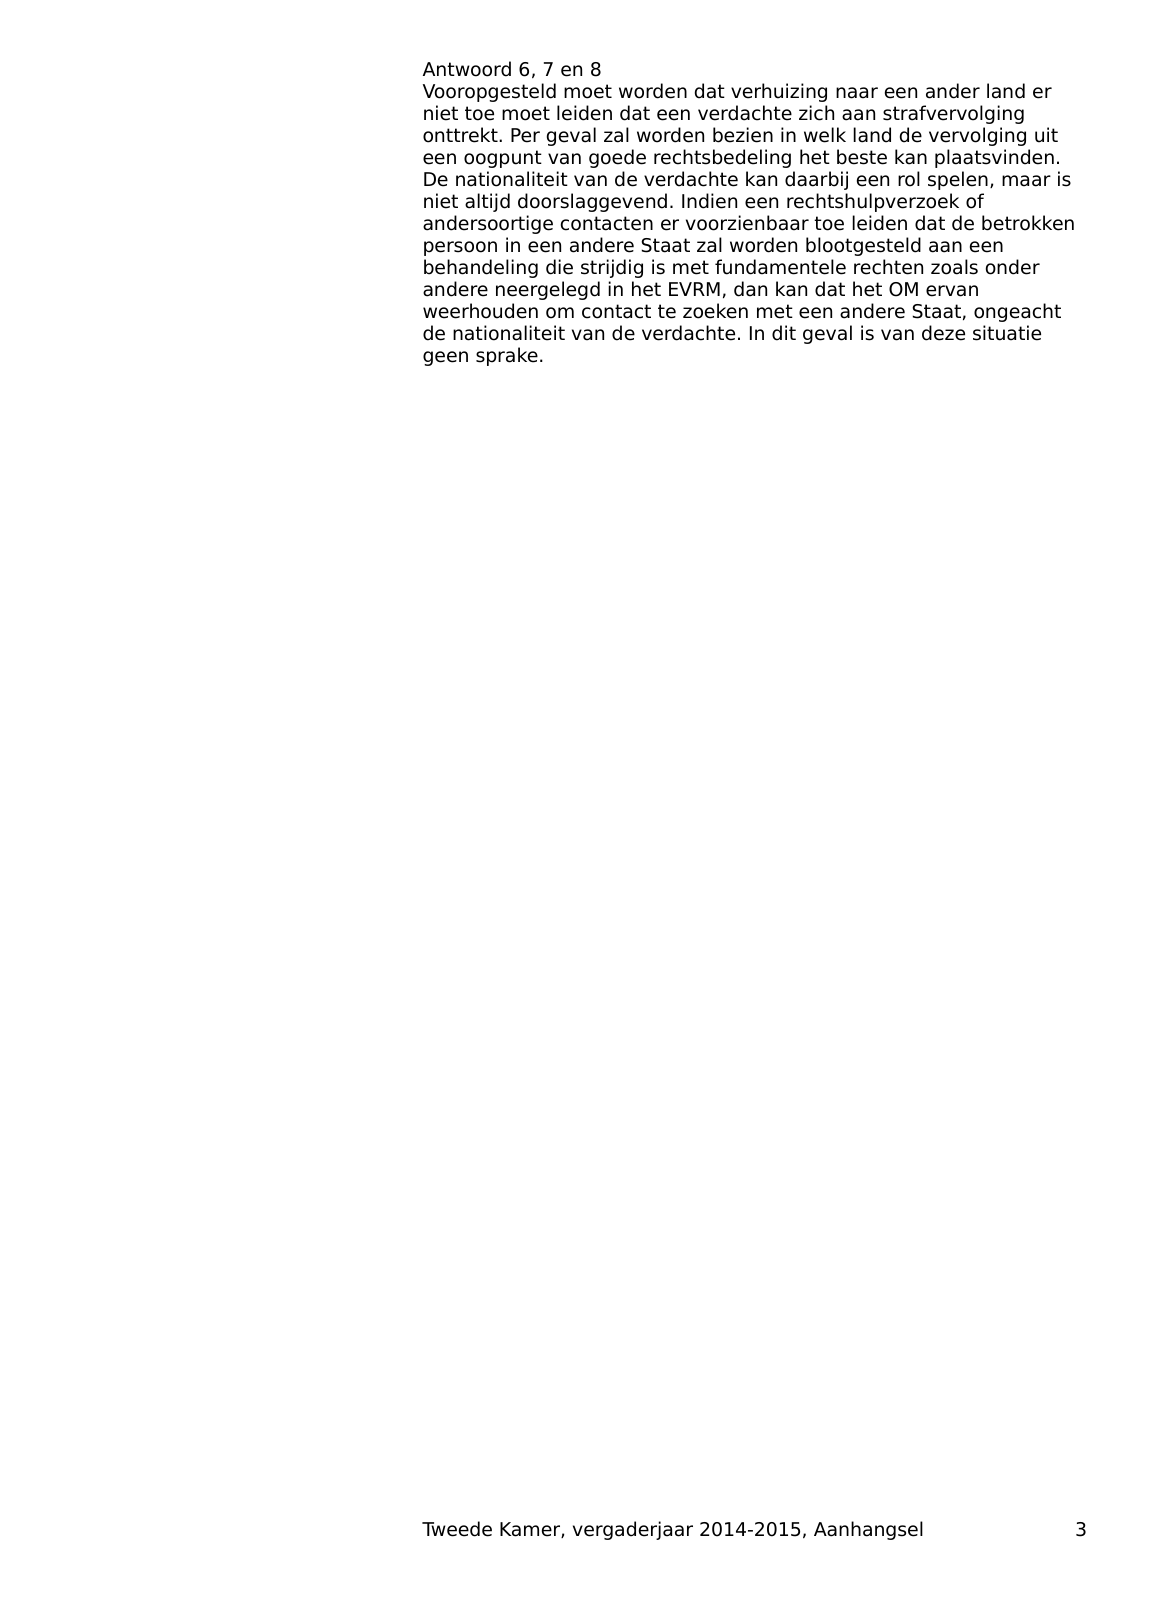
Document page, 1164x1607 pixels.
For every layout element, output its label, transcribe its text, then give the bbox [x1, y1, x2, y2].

text Vooropgesteld moet worden dat verhuizing naar een ander land er niet toe moet leiden dat een verdachte zich aan strafvervolging onttrekt. Per geval zal worden bezien in welk land de vervolging uit een oogpunt van goede rechtsbedeling het beste kan plaatsvinden. De nationaliteit van de verdachte kan daarbij een rol spelen, maar is niet altijd doorslaggevend. Indien een rechtshulpverzoek of andersoortige contacten er voorzienbaar toe leiden dat de betrokken persoon in een andere Staat zal worden blootgesteld aan een behandeling die strijdig is met fundamentele rechten zoals onder andere neergelegd in het EVRM, dan kan dat het OM ervan weerhouden om contact te zoeken met een andere Staat, ongeacht de nationaliteit van de verdachte. In dit geval is van deze situatie geen sprake. [422, 81, 1087, 367]
text Antwoord 6, 7 en 8 [422, 59, 1087, 81]
